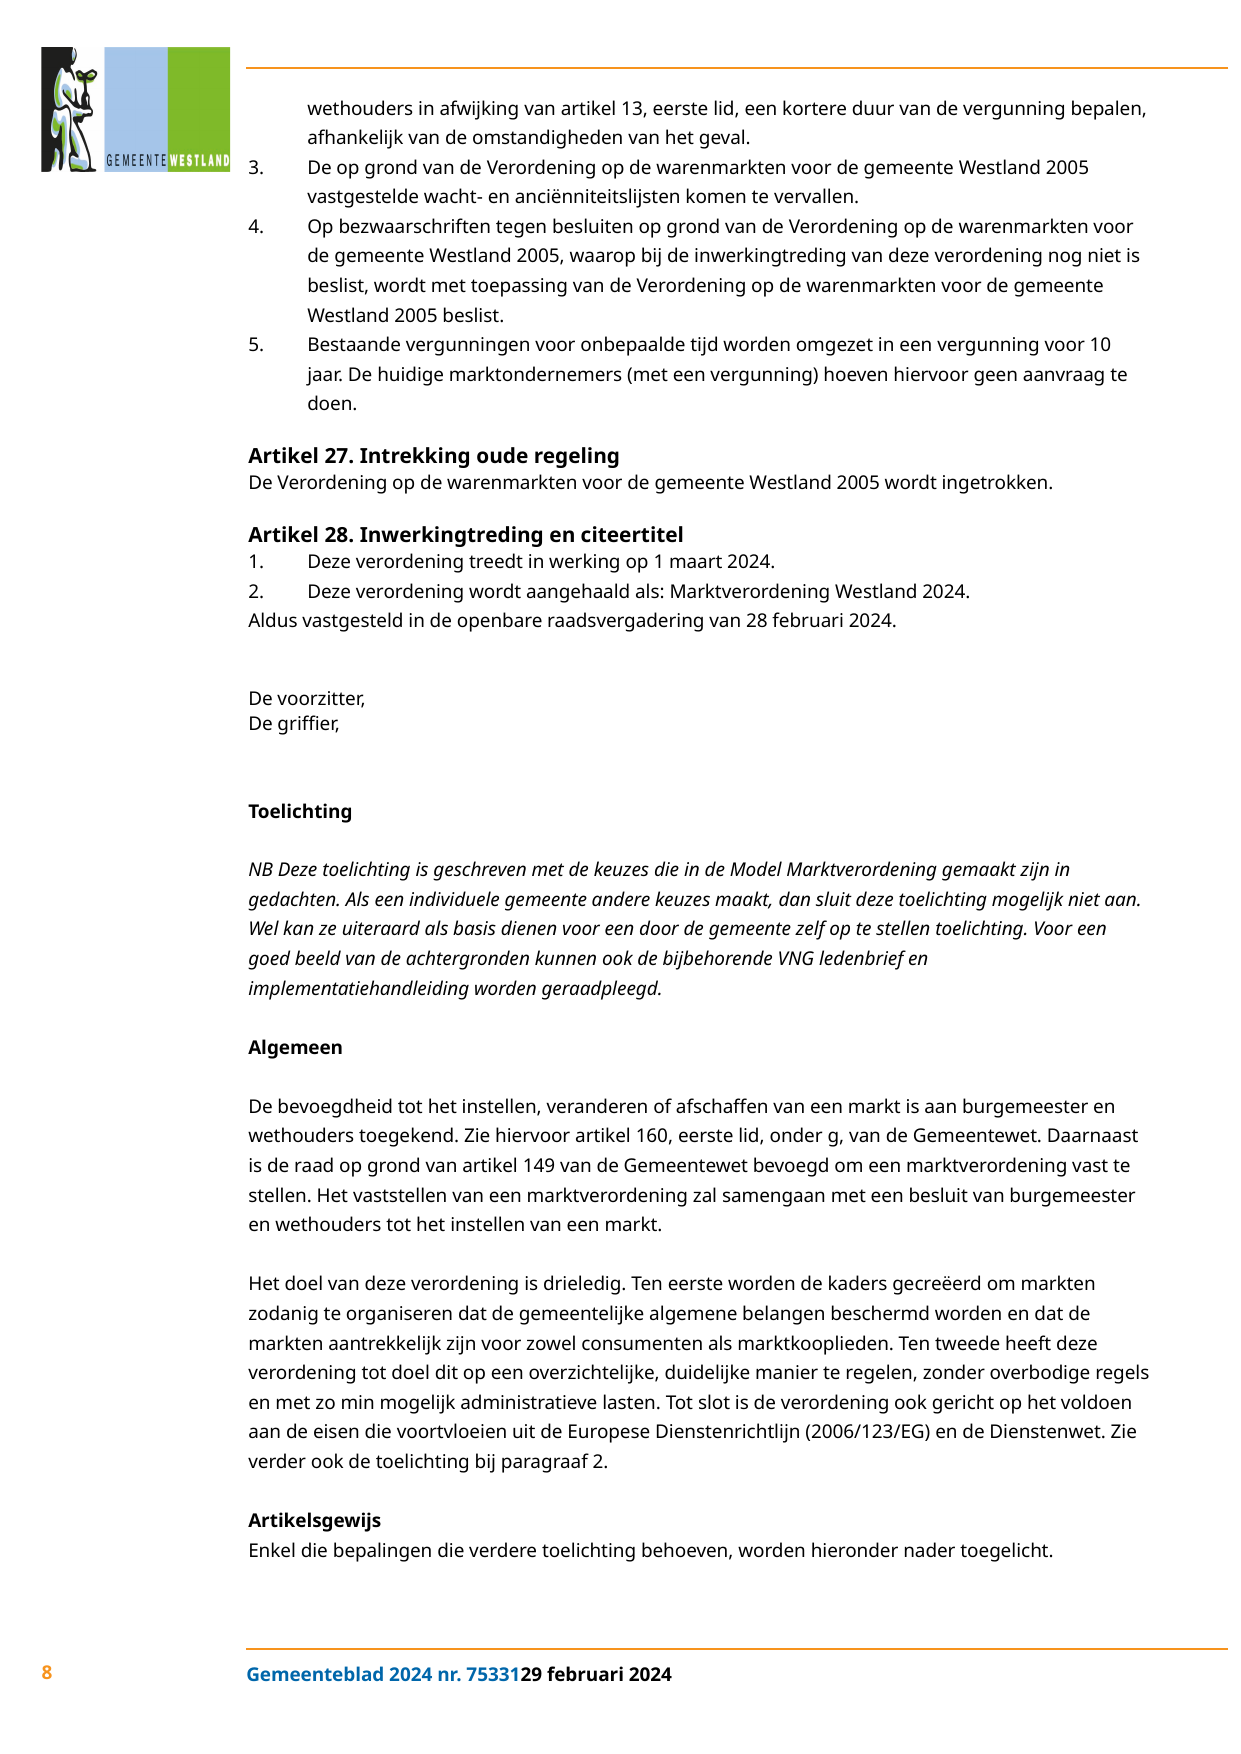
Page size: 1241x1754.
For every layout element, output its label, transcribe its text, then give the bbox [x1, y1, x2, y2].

list Deze verordening treedt in werking op 1 maart 2024. [248, 548, 1152, 574]
text De griffier, [248, 710, 1152, 736]
text Aldus vastgesteld in de openbare raadsvergadering van 28 februari 2024. [248, 607, 1152, 633]
text NB Deze toelichting is geschreven met de keuzes die in de Model Marktverordening gemaakt zijn in gedachten. Als een individuele gemeente andere keuzes maakt, dan sluit deze toelichting mogelijk niet aan. Wel kan ze uiteraard als basis dienen voor een door de gemeente zelf op te stellen toelichting. Voor een goed beeld van de achtergronden kunnen ook de bijbehorende VNG ledenbrief en implementatiehandleiding worden geraadpleegd. [248, 856, 1152, 1001]
list Deze verordening wordt aangehaald als: Marktverordening Westland 2024. [248, 578, 1152, 604]
text De Verordening op de warenmarkten voor de gemeente Westland 2005 wordt ingetrokken. [248, 469, 1152, 495]
text Artikelsgewijs [248, 1507, 1152, 1533]
text Artikel 28. Inwerkingtreding en citeertitel [248, 520, 1152, 548]
list Bestaande vergunningen voor onbepaalde tijd worden omgezet in een vergunning voor 10 jaar. De huidige marktondernemers (met een vergunning) hoeven hiervoor geen aanvraag te doen. [248, 331, 1152, 416]
text Het doel van deze verordening is drieledig. Ten eerste worden de kaders gecreëerd om markten zodanig te organiseren dat de gemeentelijke algemene belangen beschermd worden en dat de markten aantrekkelijk zijn voor zowel consumenten als marktkooplieden. Ten tweede heeft deze verordening tot doel dit op een overzichtelijke, duidelijke manier te regelen, zonder overbodige regels en met zo min mogelijk administratieve lasten. Tot slot is de verordening ook gericht op het voldoen aan de eisen die voortvloeien uit de Europese Dienstenrichtlijn (2006/123/EG) en de Dienstenwet. Zie verder ook de toelichting bij paragraaf 2. [248, 1271, 1152, 1474]
text Toelichting [248, 788, 1152, 827]
text De bevoegdheid tot het instellen, veranderen of afschaffen van een markt is aan burgemeester en wethouders toegekend. Zie hiervoor artikel 160, eerste lid, onder g, van de Gemeentewet. Daarnaast is de raad op grond van artikel 149 van de Gemeentewet bevoegd om een marktverordening vast te stellen. Het vaststellen van een marktverordening zal samengaan met een besluit van burgemeester en wethouders tot het instellen van een markt. [248, 1093, 1152, 1237]
list Op bezwaarschriften tegen besluiten op grond van de Verordening op de warenmarkten voor de gemeente Westland 2005, waarop bij de inwerkingtreding van deze verordening nog niet is beslist, wordt met toepassing van de Verordening op de warenmarkten voor de gemeente Westland 2005 beslist. [248, 213, 1152, 328]
text Algemeen [248, 1034, 1152, 1060]
list De op grond van de Verordening op de warenmarkten voor de gemeente Westland 2005 vastgestelde wacht- en anciënniteitslijsten komen te vervallen. [248, 154, 1152, 209]
picture [41, 47, 231, 172]
list wethouders in afwijking van artikel 13, eerste lid, een kortere duur van de vergunning bepalen, afhankelijk van de omstandigheden van het geval. [248, 95, 1152, 150]
text Artikel 27. Intrekking oude regeling [248, 441, 1152, 469]
text Enkel die bepalingen die verdere toelichting behoeven, worden hieronder nader toegelicht. [248, 1537, 1152, 1563]
text De voorzitter, [248, 685, 1152, 710]
